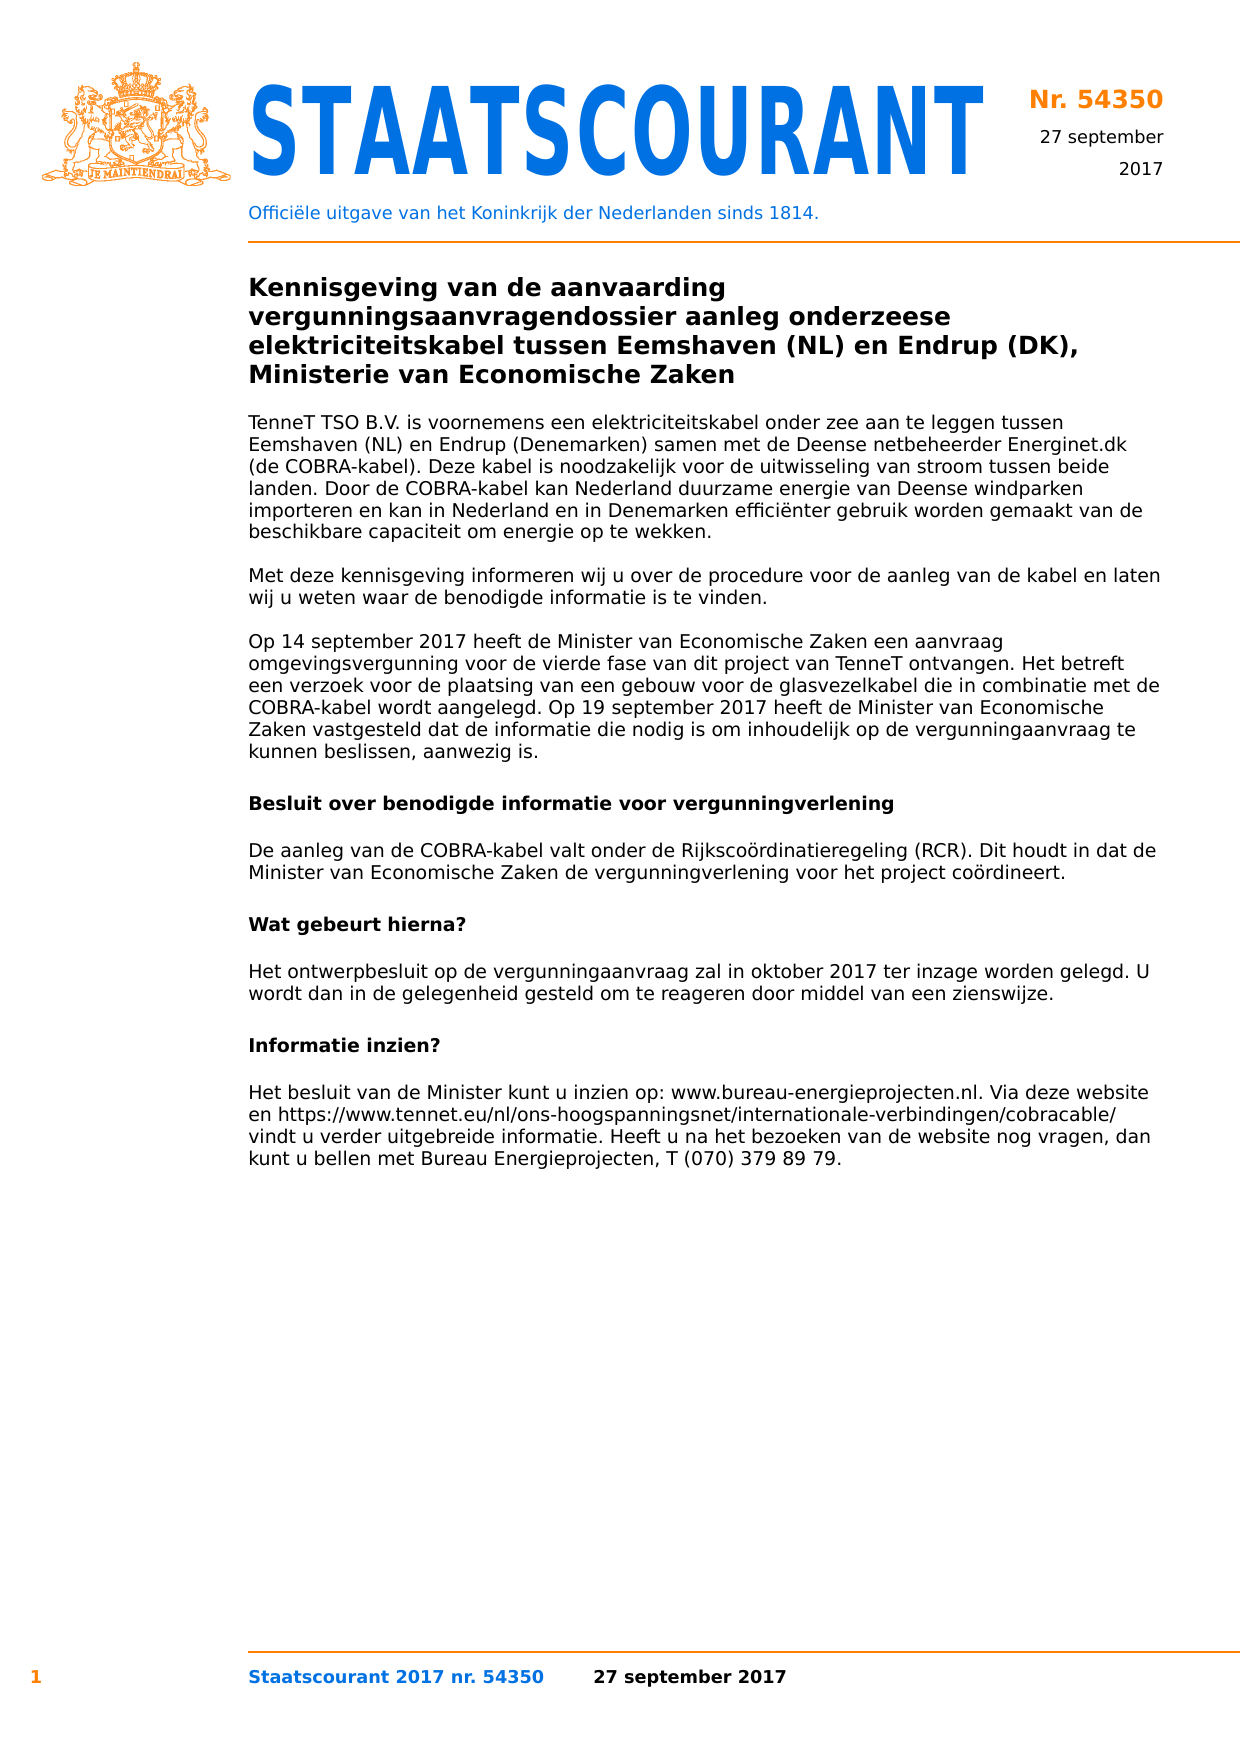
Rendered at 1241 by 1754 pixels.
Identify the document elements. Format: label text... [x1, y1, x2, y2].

picture [41, 62, 231, 186]
text De aanleg van de COBRA-kabel valt onder de Rijkscoördinatieregeling (RCR). Dit houdt in dat de Minister van Economische Zaken de vergunningverlening voor het project coördineert. [248, 840, 1163, 884]
text Het besluit van de Minister kunt u inzien op: www.bureau-energieprojecten.nl. Via deze website en https://www.tennet.eu/nl/ons-hoogspanningsnet/internationale-verbindingen/cobracable/ vindt u verder uitgebreide informatie. Heeft u na het bezoeken van de website nog vragen, dan kunt u bellen met Bureau Energieprojecten, T (070) 379 89 79. [248, 1082, 1163, 1170]
table_header Nr. 54350 [998, 62, 1240, 121]
table_cell Officiële uitgave van het Koninkrijk der Nederlanden sinds 1814. [248, 203, 1240, 241]
table_header STAATSCOURANT [248, 62, 998, 203]
table_cell 27 september [998, 121, 1240, 153]
subtitle Kennisgeving van de aanvaarding vergunningsaanvragendossier aanleg onderzeese elektriciteitskabel tussen Eemshaven (NL) en Endrup (DK), Ministerie van Economische Zaken [248, 273, 1163, 390]
subtitle Informatie inzien? [248, 1035, 1163, 1057]
text TenneT TSO B.V. is voornemens een elektriciteitskabel onder zee aan te leggen tussen Eemshaven (NL) en Endrup (Denemarken) samen met de Deense netbeheerder Energinet.dk (de COBRA-kabel). Deze kabel is noodzakelijk voor de uitwisseling van stroom tussen beide landen. Door de COBRA-kabel kan Nederland duurzame energie van Deense windparken importeren en kan in Nederland en in Denemarken efficiënter gebruik worden gemaakt van de beschikbare capaciteit om energie op te wekken. [248, 412, 1163, 543]
text Met deze kennisgeving informeren wij u over de procedure voor de aanleg van de kabel en laten wij u weten waar de benodigde informatie is te vinden. [248, 565, 1163, 609]
table_header [25, 62, 248, 241]
subtitle Besluit over benodigde informatie voor vergunningverlening [248, 793, 1163, 815]
subtitle Wat gebeurt hierna? [248, 914, 1163, 936]
text Op 14 september 2017 heeft de Minister van Economische Zaken een aanvraag omgevingsvergunning voor de vierde fase van dit project van TenneT ontvangen. Het betreft een verzoek voor de plaatsing van een gebouw voor de glasvezelkabel die in combinatie met de COBRA-kabel wordt aangelegd. Op 19 september 2017 heeft de Minister van Economische Zaken vastgesteld dat de informatie die nodig is om inhoudelijk op de vergunningaanvraag te kunnen beslissen, aanwezig is. [248, 631, 1163, 763]
text Het ontwerpbesluit op de vergunningaanvraag zal in oktober 2017 ter inzage worden gelegd. U wordt dan in de gelegenheid gesteld om te reageren door middel van een zienswijze. [248, 961, 1163, 1005]
table_cell 2017 [998, 153, 1240, 203]
